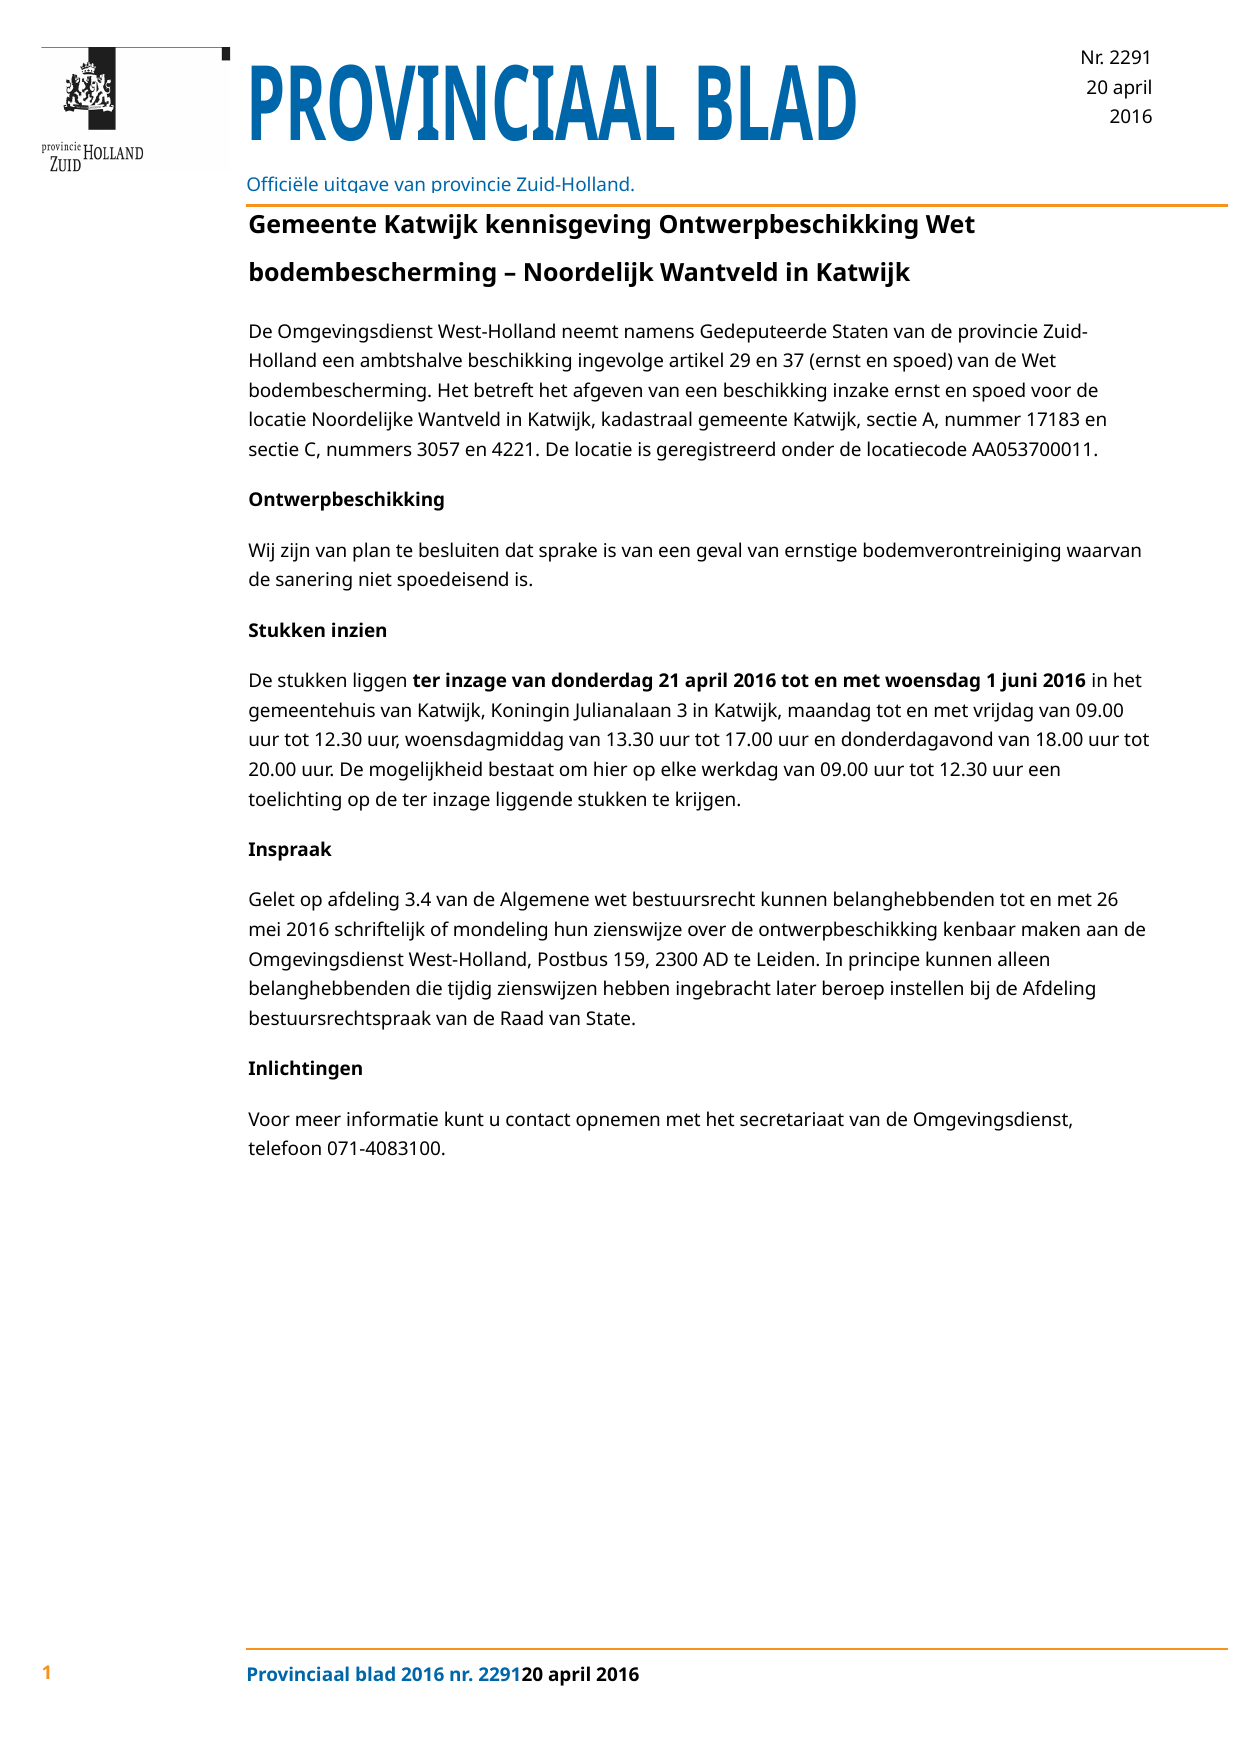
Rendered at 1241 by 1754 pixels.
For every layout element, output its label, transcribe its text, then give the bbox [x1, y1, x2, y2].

text Gelet op afdeling 3.4 van de Algemene wet bestuursrecht kunnen belanghebbenden tot en met 26 mei 2016 schriftelijk of mondeling hun zienswijze over de ontwerpbeschikking kenbaar maken aan de Omgevingsdienst West-Holland, Postbus 159, 2300 AD te Leiden. In principe kunnen alleen belanghebbenden die tijdig zienswijzen hebben ingebracht later beroep instellen bij de Afdeling bestuursrechtspraak van de Raad van State. [248, 887, 1152, 1031]
text Voor meer informatie kunt u contact opnemen met het secretariaat van de Omgevingsdienst, telefoon 071-4083100. [248, 1106, 1152, 1161]
text Inlichtingen [248, 1055, 1152, 1081]
text De stukken liggen ter inzage van donderdag 21 april 2016 tot en met woensdag 1 juni 2016 in het gemeentehuis van Katwijk, Koningin Julianalaan 3 in Katwijk, maandag tot en met vrijdag van 09.00 uur tot 12.30 uur, woensdagmiddag van 13.30 uur tot 17.00 uur en donderdagavond van 18.00 uur tot 20.00 uur. De mogelijkheid bestaat om hier op elke werkdag van 09.00 uur tot 12.30 uur een toelichting op de ter inzage liggende stukken te krijgen. [248, 667, 1152, 812]
text Stukken inzien [248, 617, 1152, 643]
text Wij zijn van plan te besluiten dat sprake is van een geval van ernstige bodemverontreiniging waarvan de sanering niet spoedeisend is. [248, 537, 1152, 592]
text De Omgevingsdienst West-Holland neemt namens Gedeputeerde Staten van de provincie Zuid-Holland een ambtshalve beschikking ingevolge artikel 29 en 37 (ernst en spoed) van de Wet bodembescherming. Het betreft het afgeven van een beschikking inzake ernst en spoed voor de locatie Noordelijke Wantveld in Katwijk, kadastraal gemeente Katwijk, sectie A, nummer 17183 en sectie C, nummers 3057 en 4221. De locatie is geregistreerd onder de locatiecode AA053700011. [248, 318, 1152, 462]
picture [41, 47, 231, 172]
text Inspraak [248, 836, 1152, 862]
text Gemeente Katwijk kennisgeving Ontwerpbeschikking Wet bodembescherming – Noordelijk Wantveld in Katwijk [248, 207, 1152, 288]
text Ontwerpbeschikking [248, 487, 1152, 512]
